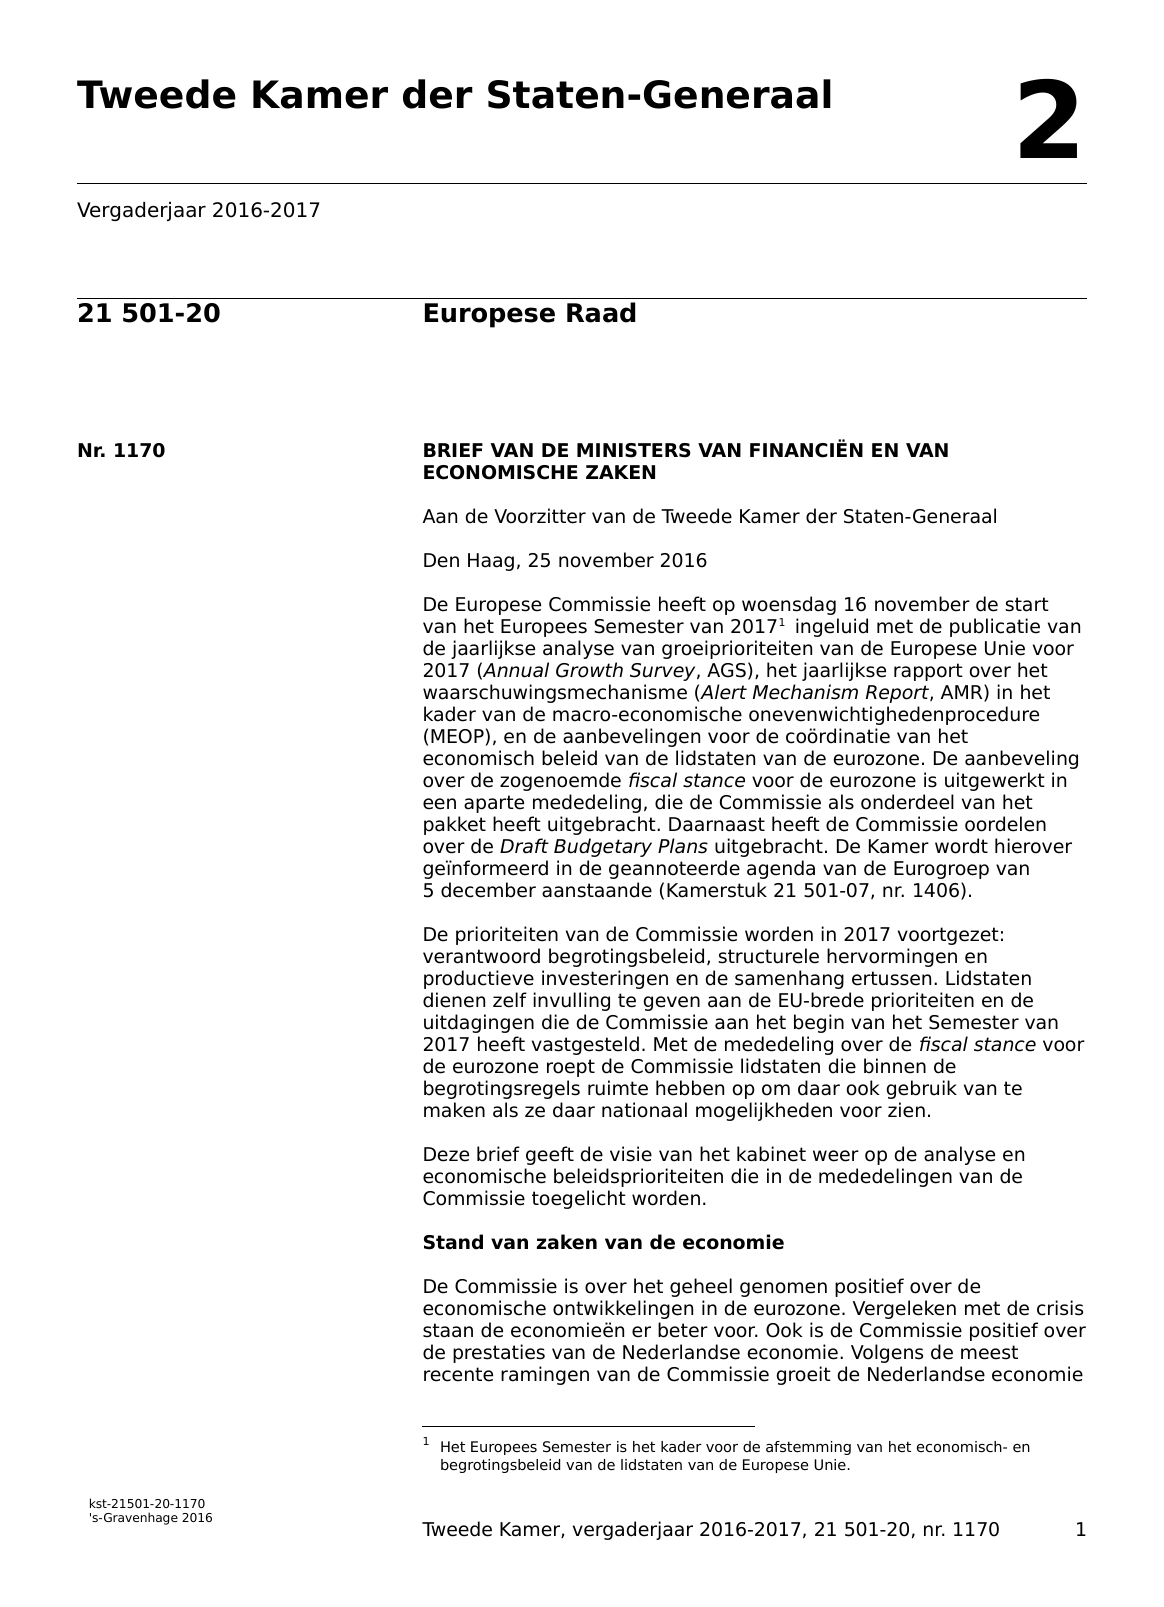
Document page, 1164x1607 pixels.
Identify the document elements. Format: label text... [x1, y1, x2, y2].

text Aan de Voorzitter van de Tweede Kamer der Staten-Generaal [422, 506, 1087, 528]
text Het Europees Semester is het kader voor de afstemming van het economisch- en begrotingsbeleid van de lidstaten van de Europese Unie. [422, 1435, 1087, 1474]
text De Commissie is over het geheel genomen positief over de economische ontwikkelingen in de eurozone. Vergeleken met de crisis staan de economieën er beter voor. Ook is de Commissie positief over de prestaties van de Nederlandse economie. Volgens de meest recente ramingen van de Commissie groeit de Nederlandse economie [422, 1276, 1087, 1386]
table_cell Vergaderjaar 2016-2017 [77, 184, 1087, 298]
subtitle Stand van zaken van de economie [422, 1232, 1087, 1254]
table_header 2 [886, 59, 1087, 183]
subtitle 21 501-20 Europese Raad [77, 299, 1087, 329]
text 's-Gravenhage 2016 [88, 1511, 323, 1525]
text De Europese Commissie heeft op woensdag 16 november de start van het Europees Semester van 2017 ingeluid met de publicatie van de jaarlijkse analyse van groeiprioriteiten van de Europese Unie voor 2017 (Annual Growth Survey, AGS), het jaarlijkse rapport over het waarschuwingsmechanisme (Alert Mechanism Report, AMR) in het kader van de macro-economische onevenwichtighedenprocedure (MEOP), en de aanbevelingen voor de coördinatie van het economisch beleid van de lidstaten van de eurozone. De aanbeveling over de zogenoemde fiscal stance voor de eurozone is uitgewerkt in een aparte mededeling, die de Commissie als onderdeel van het pakket heeft uitgebracht. Daarnaast heeft de Commissie oordelen over de Draft Budgetary Plans uitgebracht. De Kamer wordt hierover geïnformeerd in de geannoteerde agenda van de Eurogroep van 5 december aanstaande (Kamerstuk 21 501-07, nr. 1406). [422, 594, 1087, 902]
subtitle Nr. 1170 BRIEF VAN DE MINISTERS VAN FINANCIËN EN VAN ECONOMISCHE ZAKEN [77, 440, 1087, 484]
text Deze brief geeft de visie van het kabinet weer op de analyse en economische beleidsprioriteiten die in de mededelingen van de Commissie toegelicht worden. [422, 1144, 1087, 1210]
text Den Haag, 25 november 2016 [422, 550, 1087, 572]
text De prioriteiten van de Commissie worden in 2017 voortgezet: verantwoord begrotingsbeleid, structurele hervormingen en productieve investeringen en de samenhang ertussen. Lidstaten dienen zelf invulling te geven aan de EU-brede prioriteiten en de uitdagingen die de Commissie aan het begin van het Semester van 2017 heeft vastgesteld. Met de mededeling over de fiscal stance voor de eurozone roept de Commissie lidstaten die binnen de begrotingsregels ruimte hebben op om daar ook gebruik van te maken als ze daar nationaal mogelijkheden voor zien. [422, 924, 1087, 1122]
table_header Tweede Kamer der Staten-Generaal [77, 59, 886, 183]
text kst-21501-20-1170 [88, 1497, 323, 1511]
